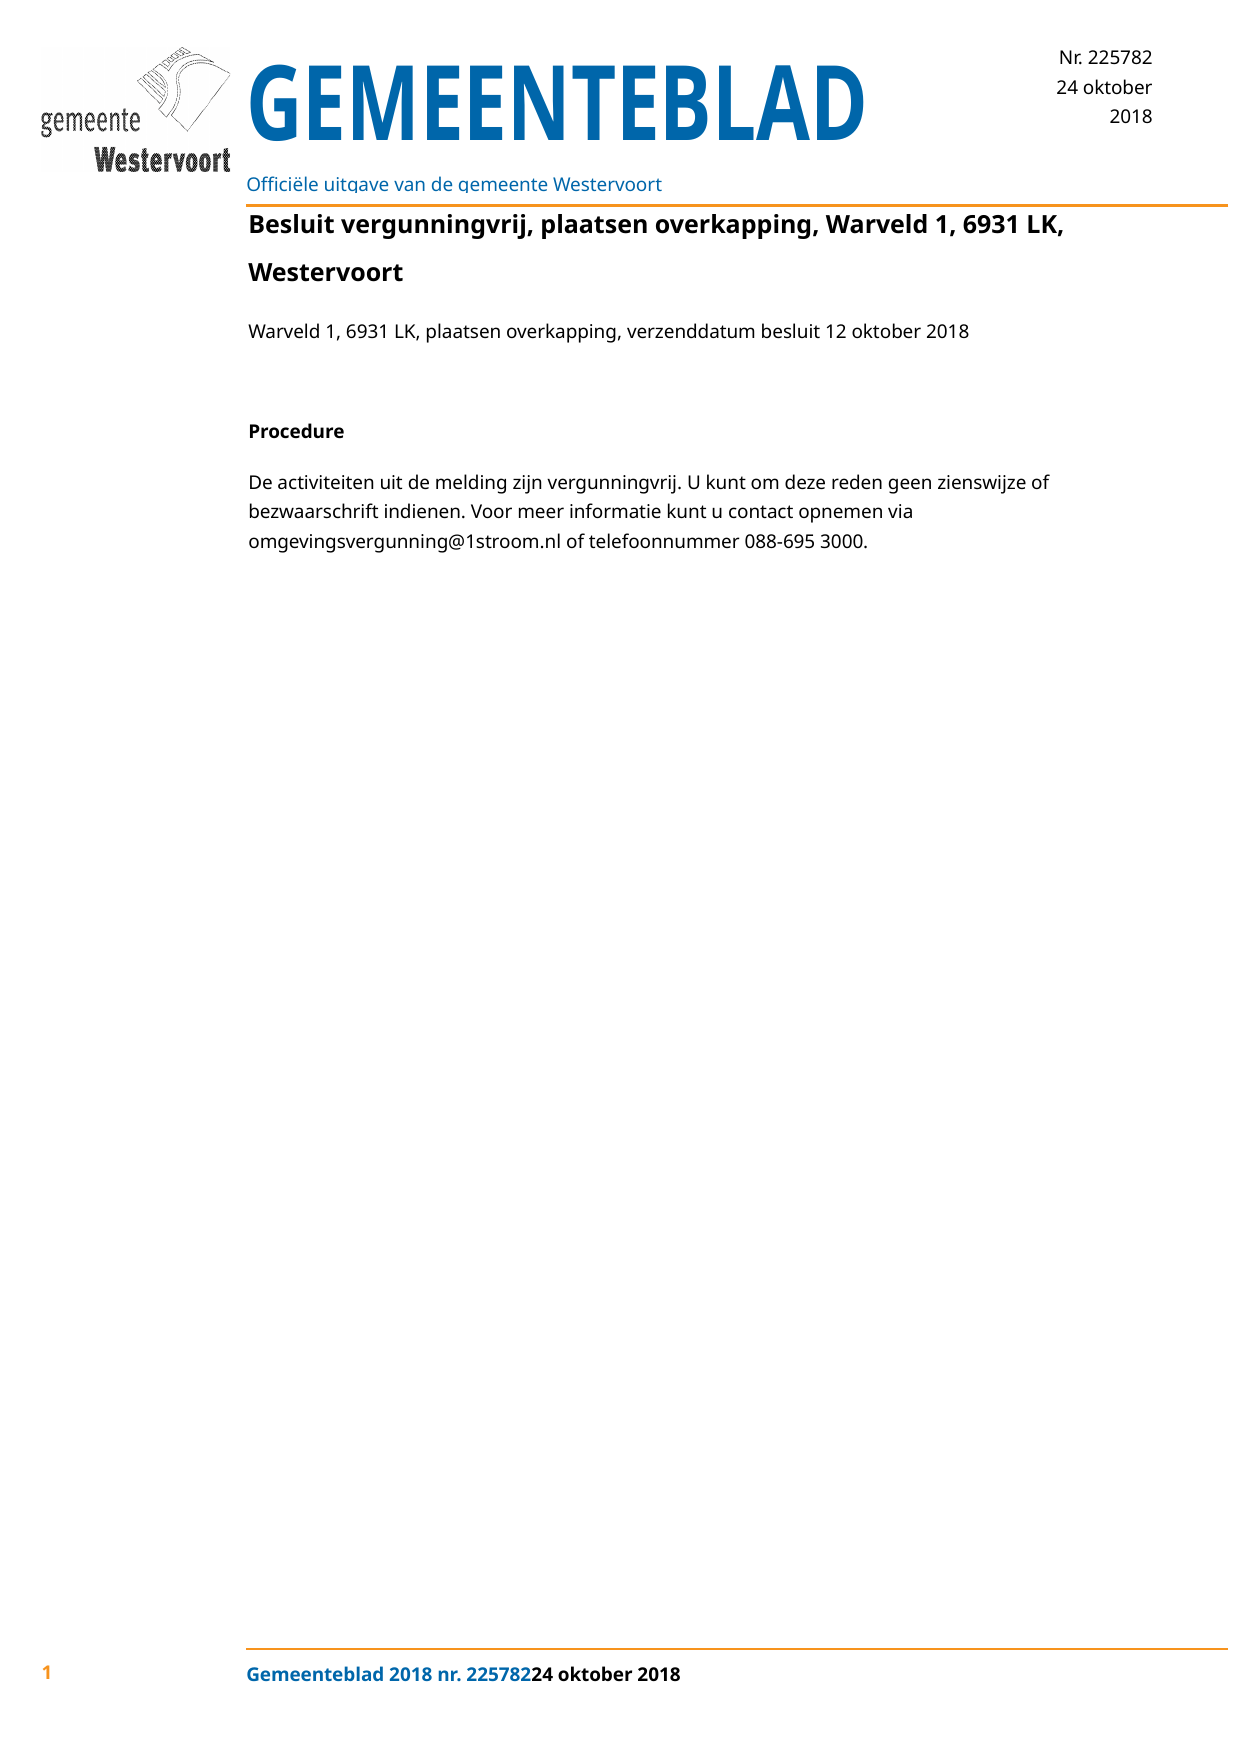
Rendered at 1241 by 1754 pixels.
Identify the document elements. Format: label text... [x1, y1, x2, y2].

text Warveld 1, 6931 LK, plaatsen overkapping, verzenddatum besluit 12 oktober 2018 [248, 318, 1152, 344]
text Besluit vergunningvrij, plaatsen overkapping, Warveld 1, 6931 LK, Westervoort [248, 207, 1152, 288]
text De activiteiten uit de melding zijn vergunningvrij. U kunt om deze reden geen zienswijze of bezwaarschrift indienen. Voor meer informatie kunt u contact opnemen via omgevingsvergunning@1stroom.nl of telefoonnummer 088-695 3000. [248, 469, 1152, 554]
picture [41, 47, 231, 172]
text Procedure [248, 419, 1152, 444]
